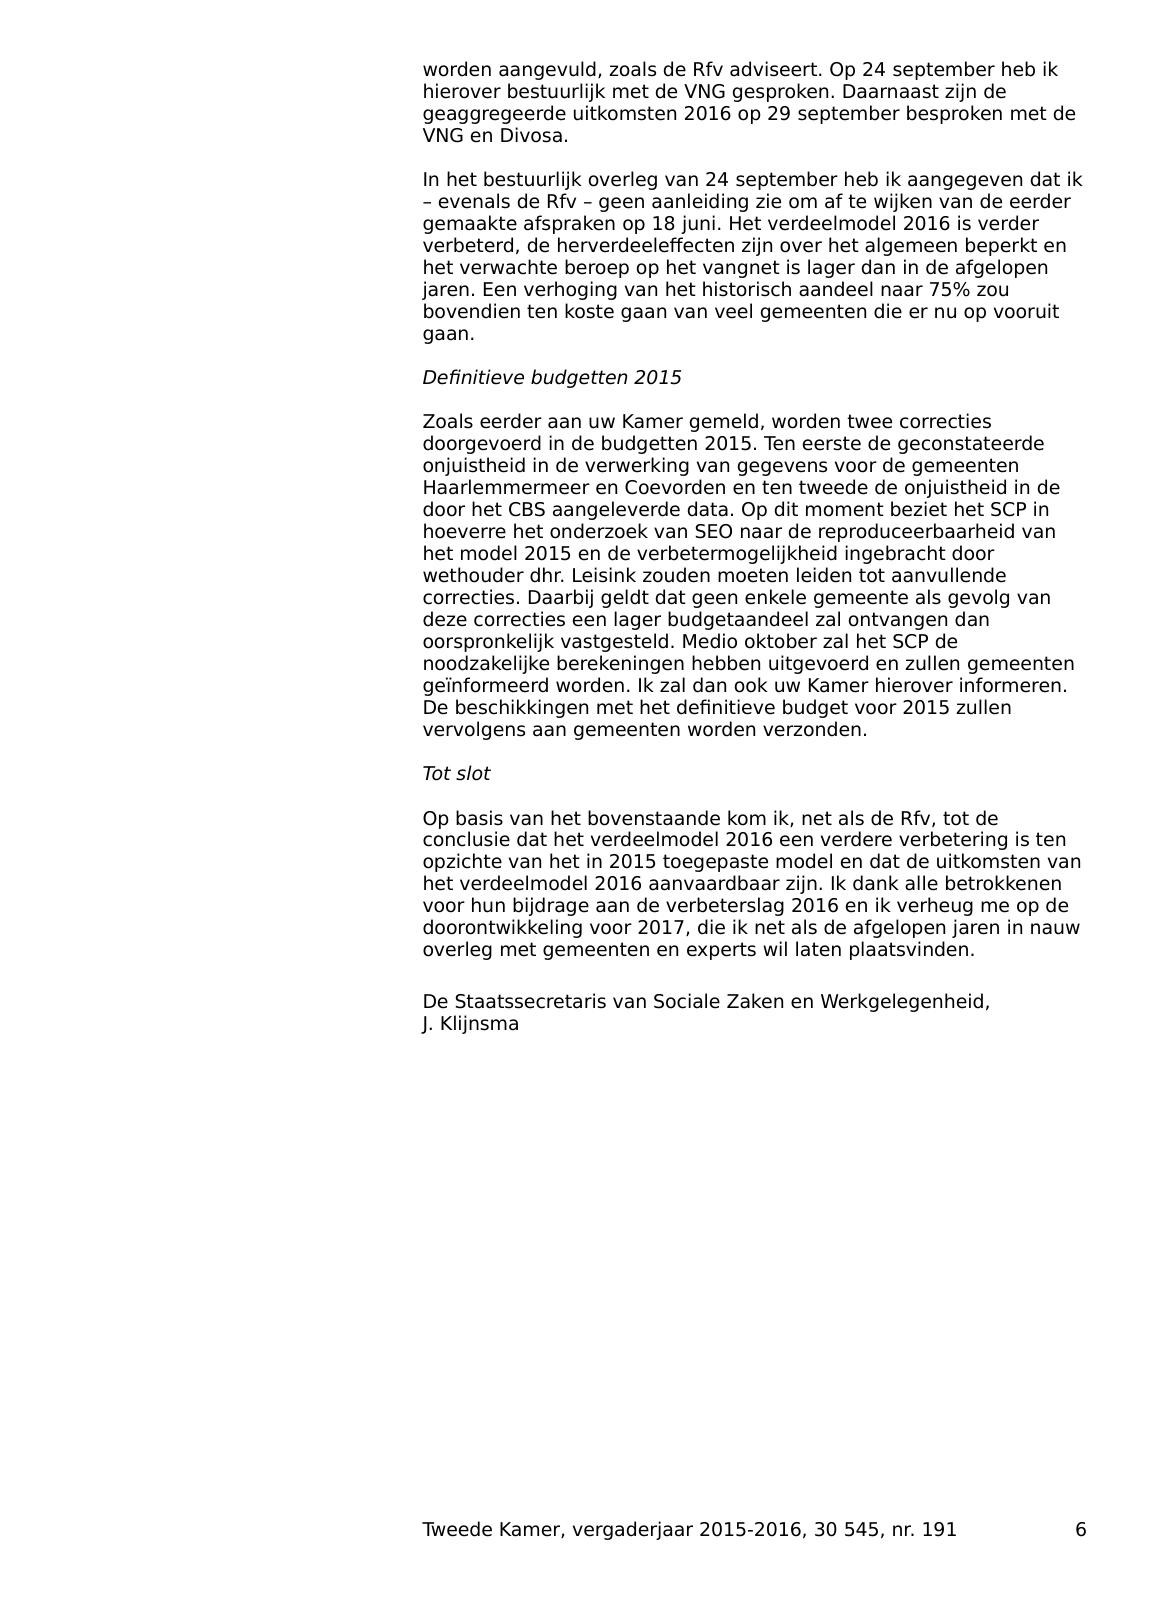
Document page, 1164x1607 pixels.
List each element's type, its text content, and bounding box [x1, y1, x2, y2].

subtitle Definitieve budgetten 2015 [422, 367, 1087, 389]
text Op basis van het bovenstaande kom ik, net als de Rfv, tot de conclusie dat het verdeelmodel 2016 een verdere verbetering is ten opzichte van het in 2015 toegepaste model en dat de uitkomsten van het verdeelmodel 2016 aanvaardbaar zijn. Ik dank alle betrokkenen voor hun bijdrage aan de verbeterslag 2016 en ik verheug me op de doorontwikkeling voor 2017, die ik net als de afgelopen jaren in nauw overleg met gemeenten en experts wil laten plaatsvinden. [422, 807, 1087, 961]
text Zoals eerder aan uw Kamer gemeld, worden twee correcties doorgevoerd in de budgetten 2015. Ten eerste de geconstateerde onjuistheid in de verwerking van gegevens voor de gemeenten Haarlemmermeer en Coevorden en ten tweede de onjuistheid in de door het CBS aangeleverde data. Op dit moment beziet het SCP in hoeverre het onderzoek van SEO naar de reproduceerbaarheid van het model 2015 en de verbetermogelijkheid ingebracht door wethouder dhr. Leisink zouden moeten leiden tot aanvullende correcties. Daarbij geldt dat geen enkele gemeente als gevolg van deze correcties een lager budgetaandeel zal ontvangen dan oorspronkelijk vastgesteld. Medio oktober zal het SCP de noodzakelijke berekeningen hebben uitgevoerd en zullen gemeenten geïnformeerd worden. Ik zal dan ook uw Kamer hierover informeren. De beschikkingen met het definitieve budget voor 2015 zullen vervolgens aan gemeenten worden verzonden. [422, 411, 1087, 741]
text In het bestuurlijk overleg van 24 september heb ik aangegeven dat ik – evenals de Rfv – geen aanleiding zie om af te wijken van de eerder gemaakte afspraken op 18 juni. Het verdeelmodel 2016 is verder verbeterd, de herverdeeleffecten zijn over het algemeen beperkt en het verwachte beroep op het vangnet is lager dan in de afgelopen jaren. Een verhoging van het historisch aandeel naar 75% zou bovendien ten koste gaan van veel gemeenten die er nu op vooruit gaan. [422, 169, 1087, 345]
subtitle Tot slot [422, 763, 1087, 785]
text worden aangevuld, zoals de Rfv adviseert. Op 24 september heb ik hierover bestuurlijk met de VNG gesproken. Daarnaast zijn de geaggregeerde uitkomsten 2016 op 29 september besproken met de VNG en Divosa. [422, 59, 1087, 147]
text De Staatssecretaris van Sociale Zaken en Werkgelegenheid, J. Klijnsma [422, 991, 1087, 1035]
